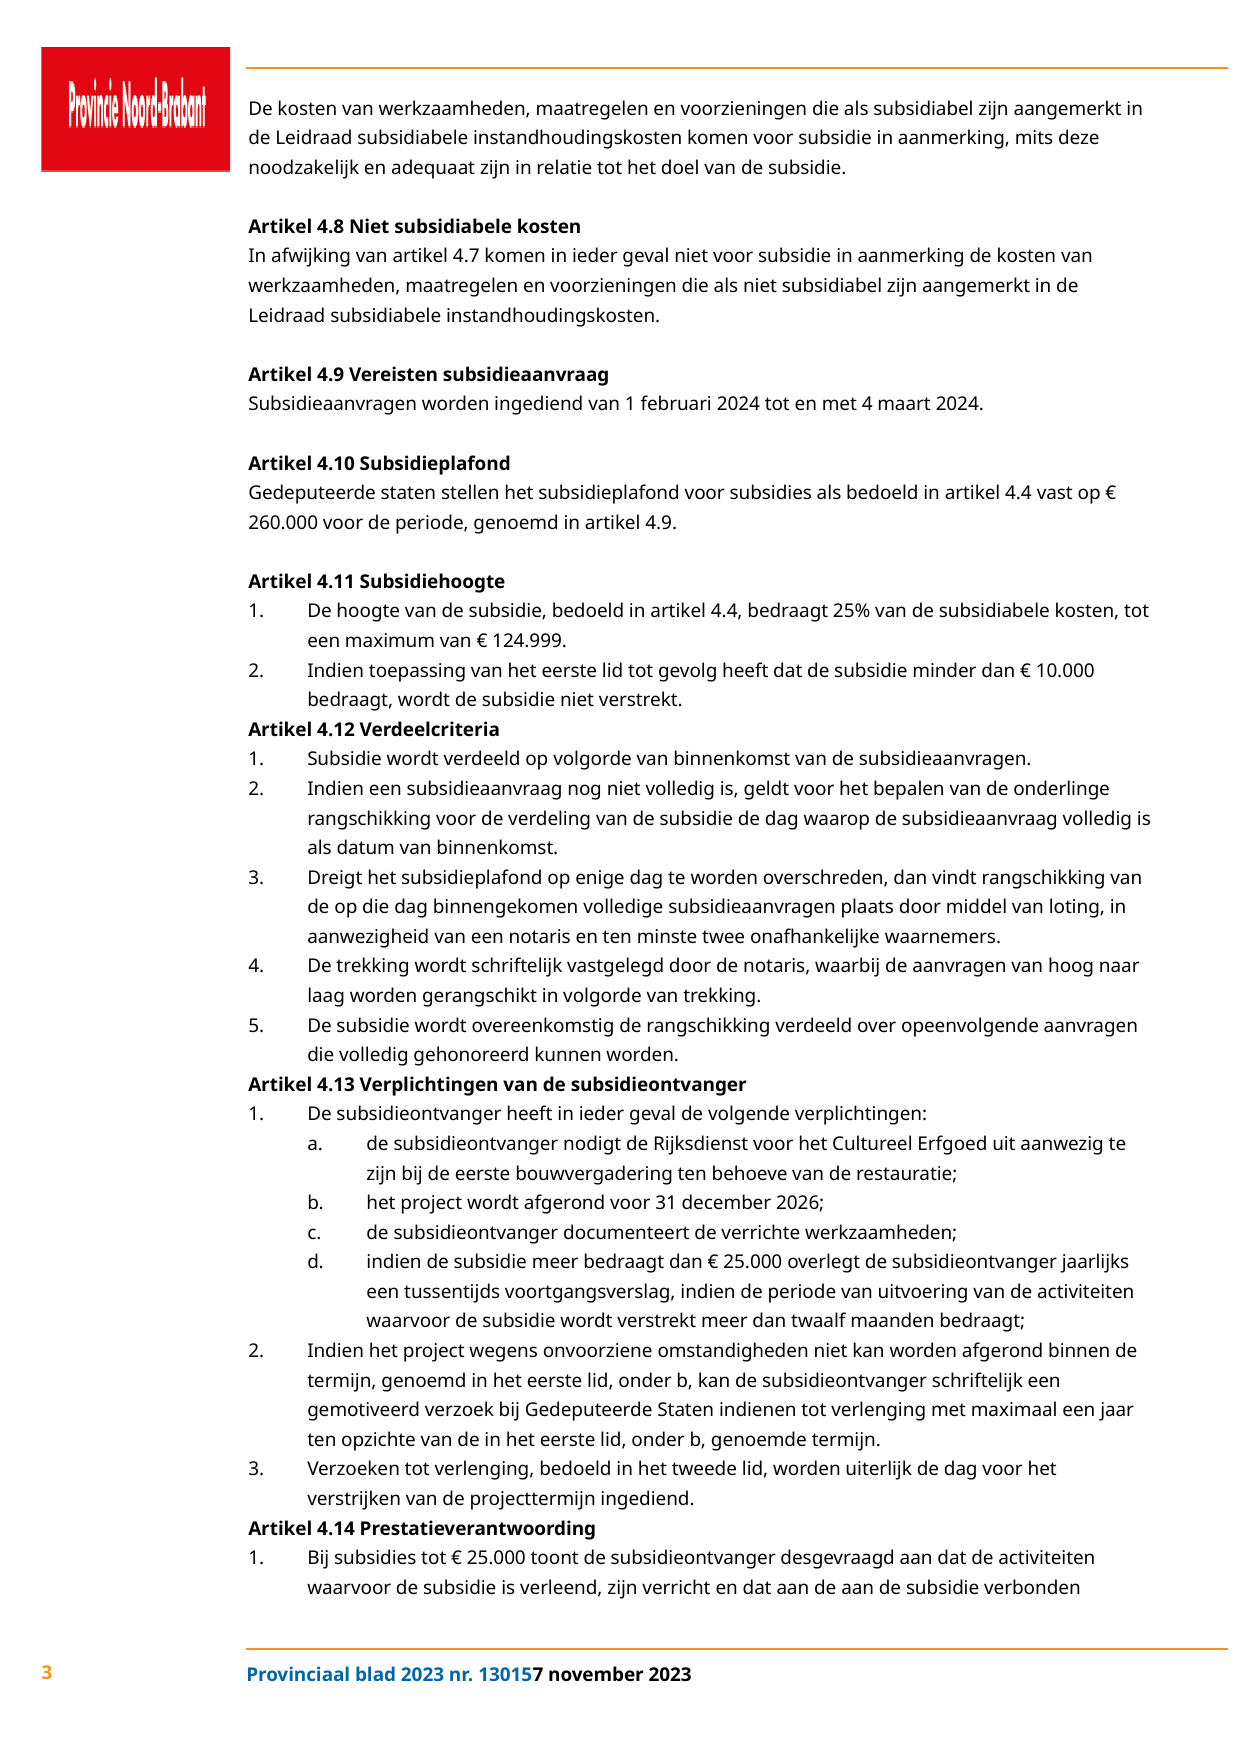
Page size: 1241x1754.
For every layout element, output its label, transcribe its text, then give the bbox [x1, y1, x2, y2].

text Artikel 4.11 Subsidiehoogte [248, 568, 1152, 594]
list Dreigt het subsidieplafond op enige dag te worden overschreden, dan vindt rangschikking van de op die dag binnengekomen volledige subsidieaanvragen plaats door middel van loting, in aanwezigheid van een notaris en ten minste twee onafhankelijke waarnemers. [248, 864, 1152, 949]
text Artikel 4.13 Verplichtingen van de subsidieontvanger [248, 1071, 1152, 1097]
list De subsidieontvanger heeft in ieder geval de volgende verplichtingen: [248, 1101, 1152, 1126]
text Artikel 4.14 Prestatieverantwoording [248, 1515, 1152, 1541]
list Indien het project wegens onvoorziene omstandigheden niet kan worden afgerond binnen de termijn, genoemd in het eerste lid, onder b, kan de subsidieontvanger schriftelijk een gemotiveerd verzoek bij Gedeputeerde Staten indienen tot verlenging met maximaal een jaar ten opzichte van de in het eerste lid, onder b, genoemde termijn. [248, 1337, 1152, 1452]
text Gedeputeerde staten stellen het subsidieplafond voor subsidies als bedoeld in artikel 4.4 vast op € 260.000 voor de periode, genoemd in artikel 4.9. [248, 479, 1152, 535]
picture [41, 47, 231, 172]
text In afwijking van artikel 4.7 komen in ieder geval niet voor subsidie in aanmerking de kosten van werkzaamheden, maatregelen en voorzieningen die als niet subsidiabel zijn aangemerkt in de Leidraad subsidiabele instandhoudingskosten. [248, 243, 1152, 328]
list het project wordt afgerond voor 31 december 2026; [307, 1189, 1152, 1215]
text De kosten van werkzaamheden, maatregelen en voorzieningen die als subsidiabel zijn aangemerkt in de Leidraad subsidiabele instandhoudingskosten komen voor subsidie in aanmerking, mits deze noodzakelijk en adequaat zijn in relatie tot het doel van de subsidie. [248, 95, 1152, 180]
list Indien een subsidieaanvraag nog niet volledig is, geldt voor het bepalen van de onderlinge rangschikking voor de verdeling van de subsidie de dag waarop de subsidieaanvraag volledig is als datum van binnenkomst. [248, 775, 1152, 860]
list De hoogte van de subsidie, bedoeld in artikel 4.4, bedraagt 25% van de subsidiabele kosten, tot een maximum van € 124.999. [248, 598, 1152, 653]
list De trekking wordt schriftelijk vastgelegd door de notaris, waarbij de aanvragen van hoog naar laag worden gerangschikt in volgorde van trekking. [248, 953, 1152, 1008]
text Artikel 4.8 Niet subsidiabele kosten [248, 213, 1152, 239]
text Artikel 4.10 Subsidieplafond [248, 450, 1152, 476]
text Artikel 4.9 Vereisten subsidieaanvraag [248, 361, 1152, 387]
list De subsidie wordt overeenkomstig de rangschikking verdeeld over opeenvolgende aanvragen die volledig gehonoreerd kunnen worden. [248, 1012, 1152, 1067]
list de subsidieontvanger nodigt de Rijksdienst voor het Cultureel Erfgoed uit aanwezig te zijn bij de eerste bouwvergadering ten behoeve van de restauratie; [307, 1130, 1152, 1186]
text Subsidieaanvragen worden ingediend van 1 februari 2024 tot en met 4 maart 2024. [248, 391, 1152, 416]
list Verzoeken tot verlenging, bedoeld in het tweede lid, worden uiterlijk de dag voor het verstrijken van de projecttermijn ingediend. [248, 1456, 1152, 1511]
list Subsidie wordt verdeeld op volgorde van binnenkomst van de subsidieaanvragen. [248, 746, 1152, 771]
text Artikel 4.12 Verdeelcriteria [248, 716, 1152, 742]
list Bij subsidies tot € 25.000 toont de subsidieontvanger desgevraagd aan dat de activiteiten waarvoor de subsidie is verleend, zijn verricht en dat aan de aan de subsidie verbonden [248, 1544, 1152, 1600]
list indien de subsidie meer bedraagt dan € 25.000 overlegt de subsidieontvanger jaarlijks een tussentijds voortgangsverslag, indien de periode van uitvoering van de activiteiten waarvoor de subsidie wordt verstrekt meer dan twaalf maanden bedraagt; [307, 1248, 1152, 1333]
list Indien toepassing van het eerste lid tot gevolg heeft dat de subsidie minder dan € 10.000 bedraagt, wordt de subsidie niet verstrekt. [248, 657, 1152, 712]
list de subsidieontvanger documenteert de verrichte werkzaamheden; [307, 1219, 1152, 1245]
